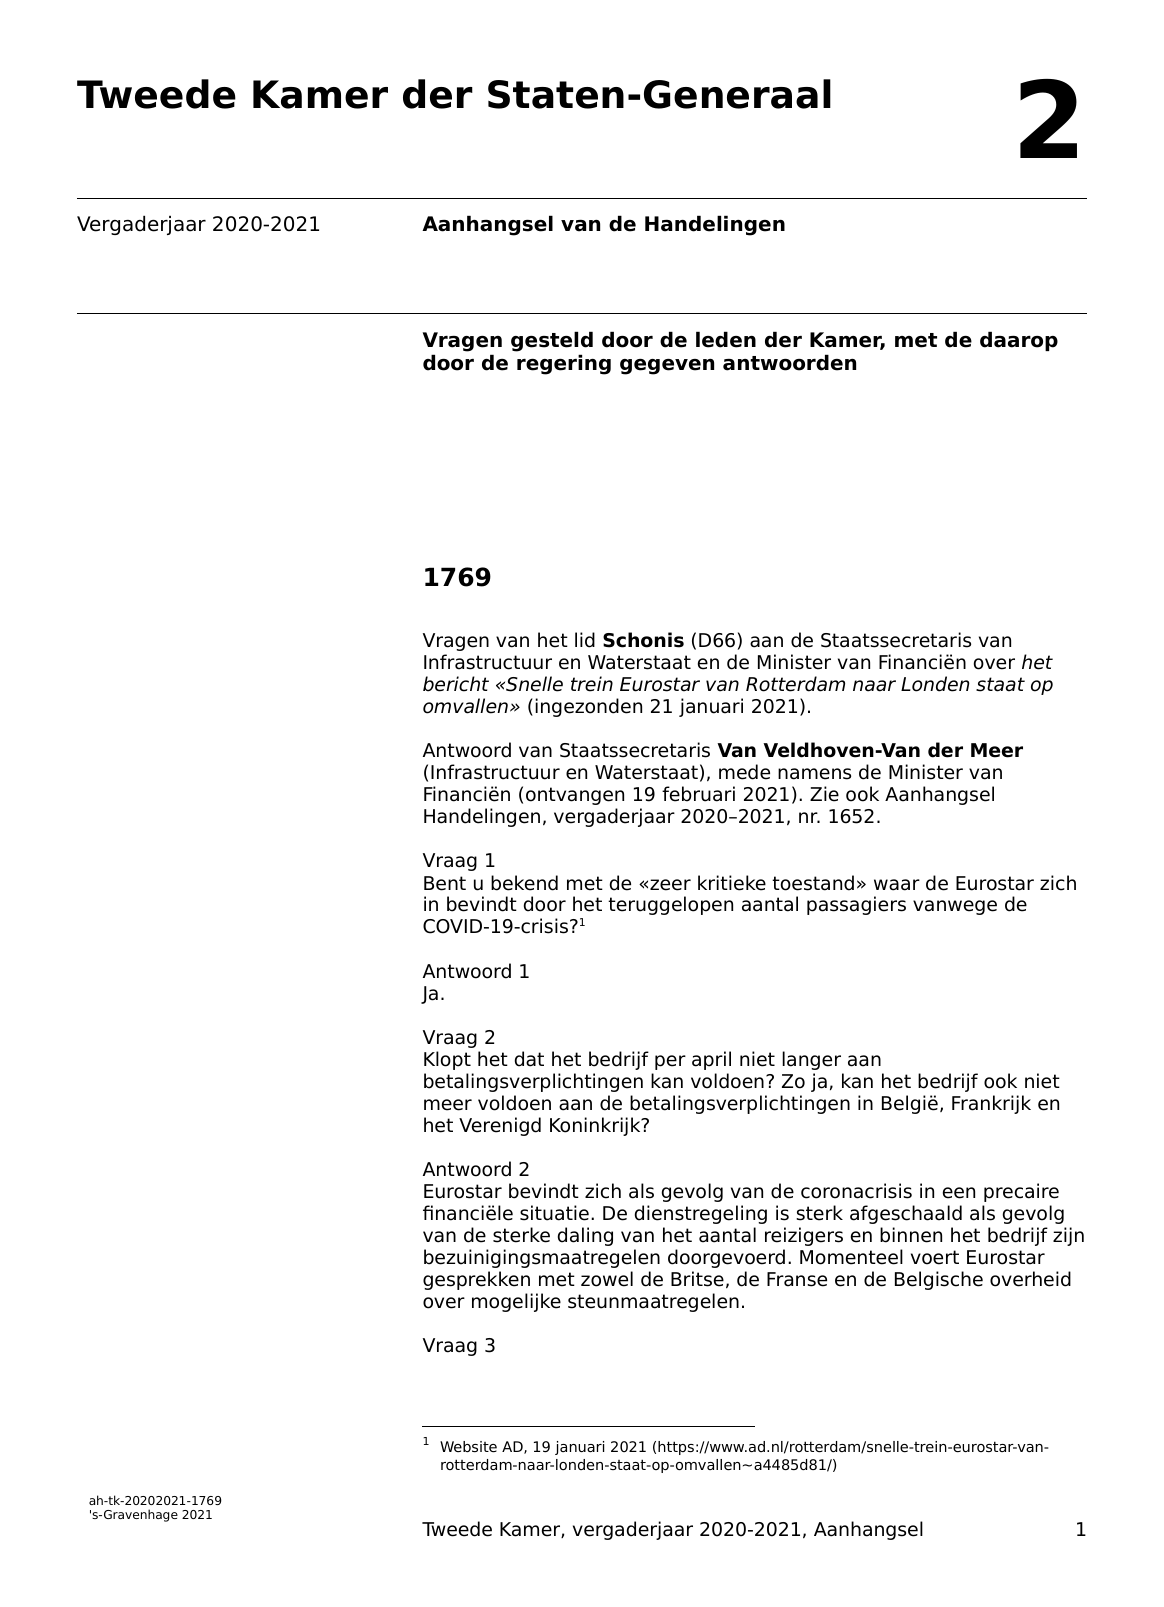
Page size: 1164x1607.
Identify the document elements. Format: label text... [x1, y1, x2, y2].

text Vraag 3 [422, 1335, 1087, 1357]
text Vragen van het lid Schonis (D66) aan de Staatssecretaris van Infrastructuur en Waterstaat en de Minister van Financiën over het bericht «Snelle trein Eurostar van Rotterdam naar Londen staat op omvallen» (ingezonden 21 januari 2021). [422, 630, 1087, 718]
text ah-tk-20202021-1769 [88, 1494, 323, 1508]
text 1769 [422, 563, 1087, 592]
text 's-Gravenhage 2021 [88, 1508, 323, 1522]
text Antwoord 2 [422, 1159, 1087, 1181]
text Klopt het dat het bedrijf per april niet langer aan betalingsverplichtingen kan voldoen? Zo ja, kan het bedrijf ook niet meer voldoen aan de betalingsverplichtingen in België, Frankrijk en het Verenigd Koninkrijk? [422, 1049, 1087, 1137]
table_cell Vergaderjaar 2020-2021 [77, 199, 422, 313]
text Bent u bekend met de «zeer kritieke toestand» waar de Eurostar zich in bevindt door het teruggelopen aantal passagiers vanwege de COVID-19-crisis? [422, 872, 1087, 938]
table_cell [77, 314, 422, 375]
table_cell Vragen gesteld door de leden der Kamer, met de daarop door de regering gegeven antwoorden [422, 314, 1087, 375]
text Ja. [422, 982, 1087, 1004]
table_header Tweede Kamer der Staten-Generaal [77, 59, 886, 198]
text Vraag 1 [422, 850, 1087, 872]
text Antwoord van Staatssecretaris Van Veldhoven-Van der Meer (Infrastructuur en Waterstaat), mede namens de Minister van Financiën (ontvangen 19 februari 2021). Zie ook Aanhangsel Handelingen, vergaderjaar 2020–2021, nr. 1652. [422, 740, 1087, 828]
text Antwoord 1 [422, 961, 1087, 982]
table_cell Aanhangsel van de Handelingen [422, 199, 1087, 313]
text Vraag 2 [422, 1027, 1087, 1049]
table_header 2 [886, 59, 1087, 198]
text Website AD, 19 januari 2021 (https://www.ad.nl/rotterdam/snelle-trein-eurostar-van-rotterdam-naar-londen-staat-op-omvallen~a4485d81/) [422, 1435, 1087, 1474]
text Eurostar bevindt zich als gevolg van de coronacrisis in een precaire financiële situatie. De dienstregeling is sterk afgeschaald als gevolg van de sterke daling van het aantal reizigers en binnen het bedrijf zijn bezuinigingsmaatregelen doorgevoerd. Momenteel voert Eurostar gesprekken met zowel de Britse, de Franse en de Belgische overheid over mogelijke steunmaatregelen. [422, 1181, 1087, 1313]
